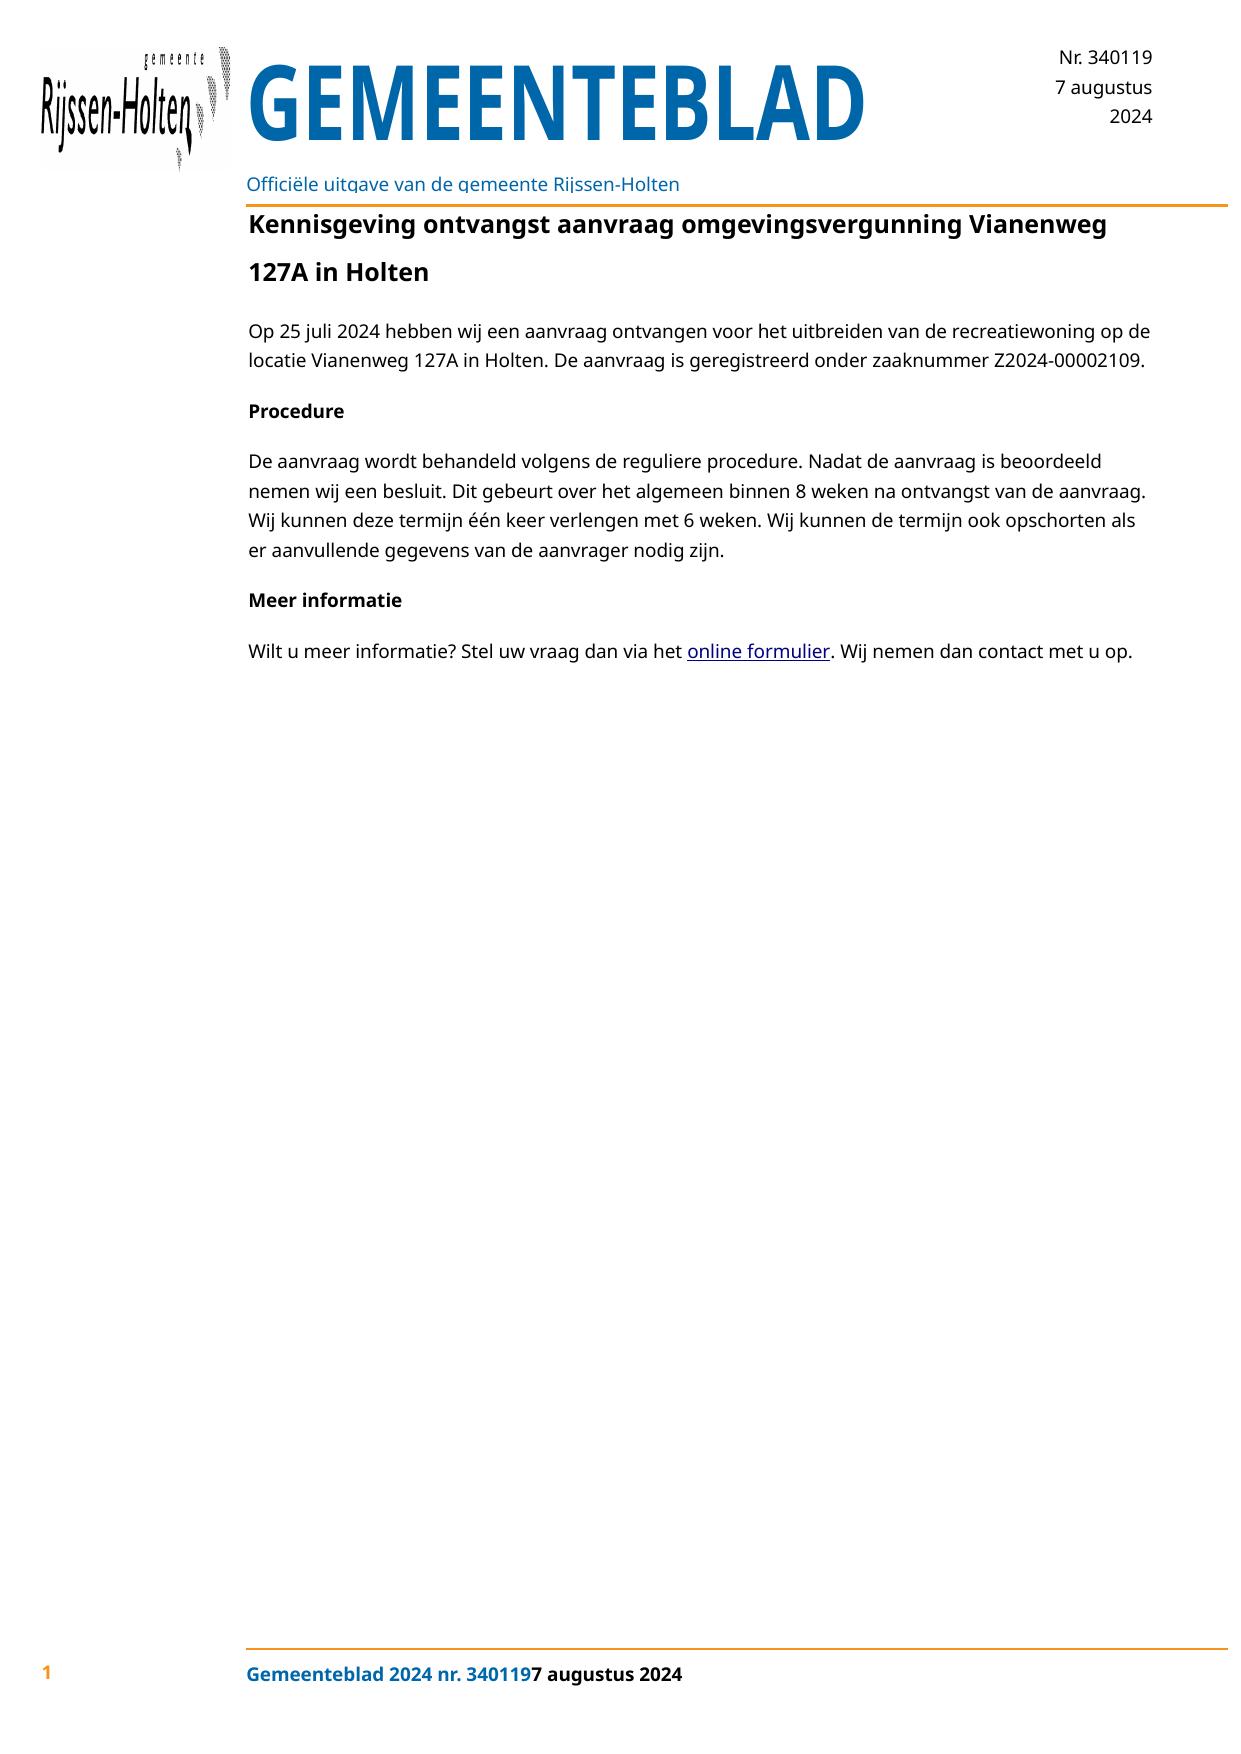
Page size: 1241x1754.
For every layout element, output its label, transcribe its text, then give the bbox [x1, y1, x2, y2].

text De aanvraag wordt behandeld volgens de reguliere procedure. Nadat de aanvraag is beoordeeld nemen wij een besluit. Dit gebeurt over het algemeen binnen 8 weken na ontvangst van de aanvraag. Wij kunnen deze termijn één keer verlengen met 6 weken. Wij kunnen de termijn ook opschorten als er aanvullende gegevens van de aanvrager nodig zijn. [248, 448, 1152, 563]
picture [41, 47, 231, 172]
text Kennisgeving ontvangst aanvraag omgevingsvergunning Vianenweg 127A in Holten [248, 207, 1152, 288]
text Op 25 juli 2024 hebben wij een aanvraag ontvangen voor het uitbreiden van de recreatiewoning op de locatie Vianenweg 127A in Holten. De aanvraag is geregistreerd onder zaaknummer Z2024-00002109. [248, 318, 1152, 373]
text Procedure [248, 398, 1152, 424]
text Wilt u meer informatie? Stel uw vraag dan via het online formulier. Wij nemen dan contact met u op. [248, 638, 1152, 664]
text Meer informatie [248, 587, 1152, 613]
